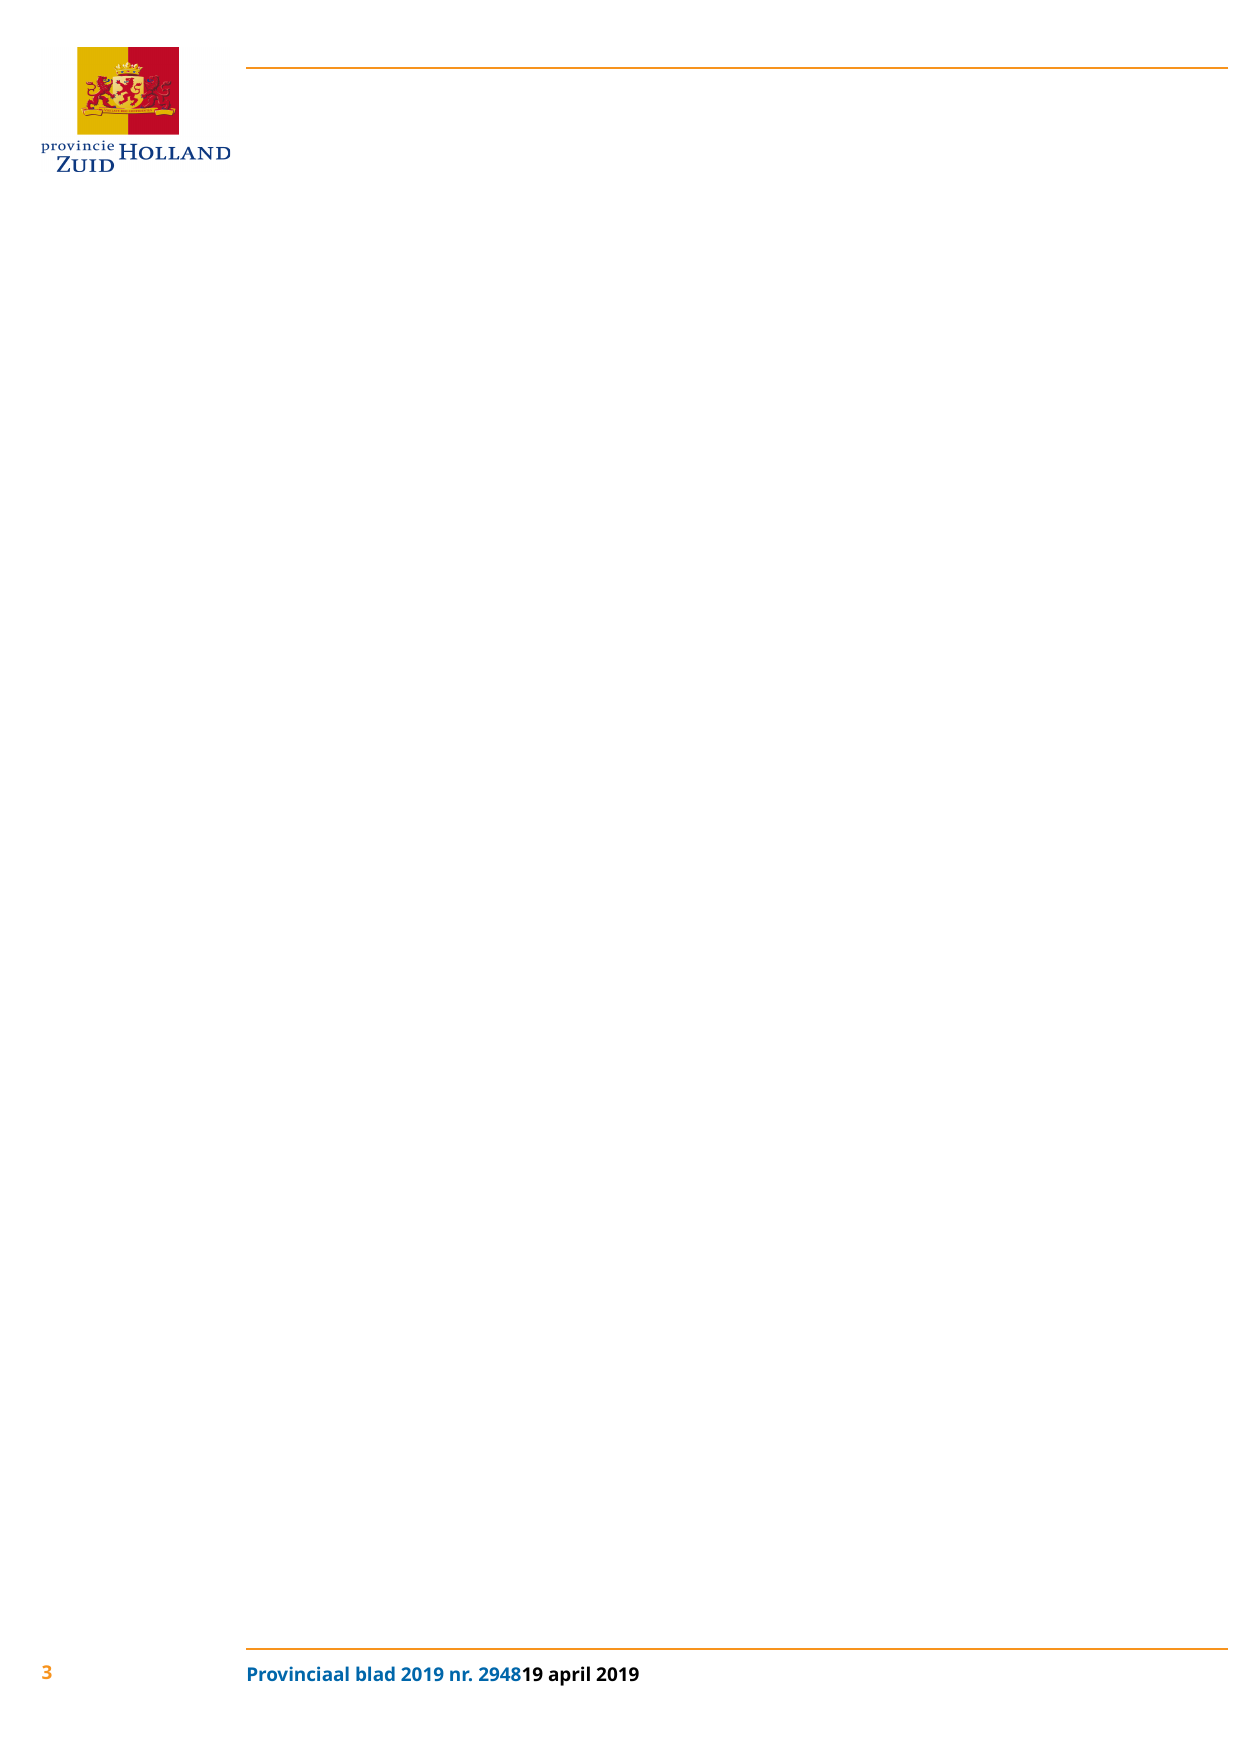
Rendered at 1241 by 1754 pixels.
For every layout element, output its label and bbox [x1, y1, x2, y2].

picture [41, 47, 231, 172]
